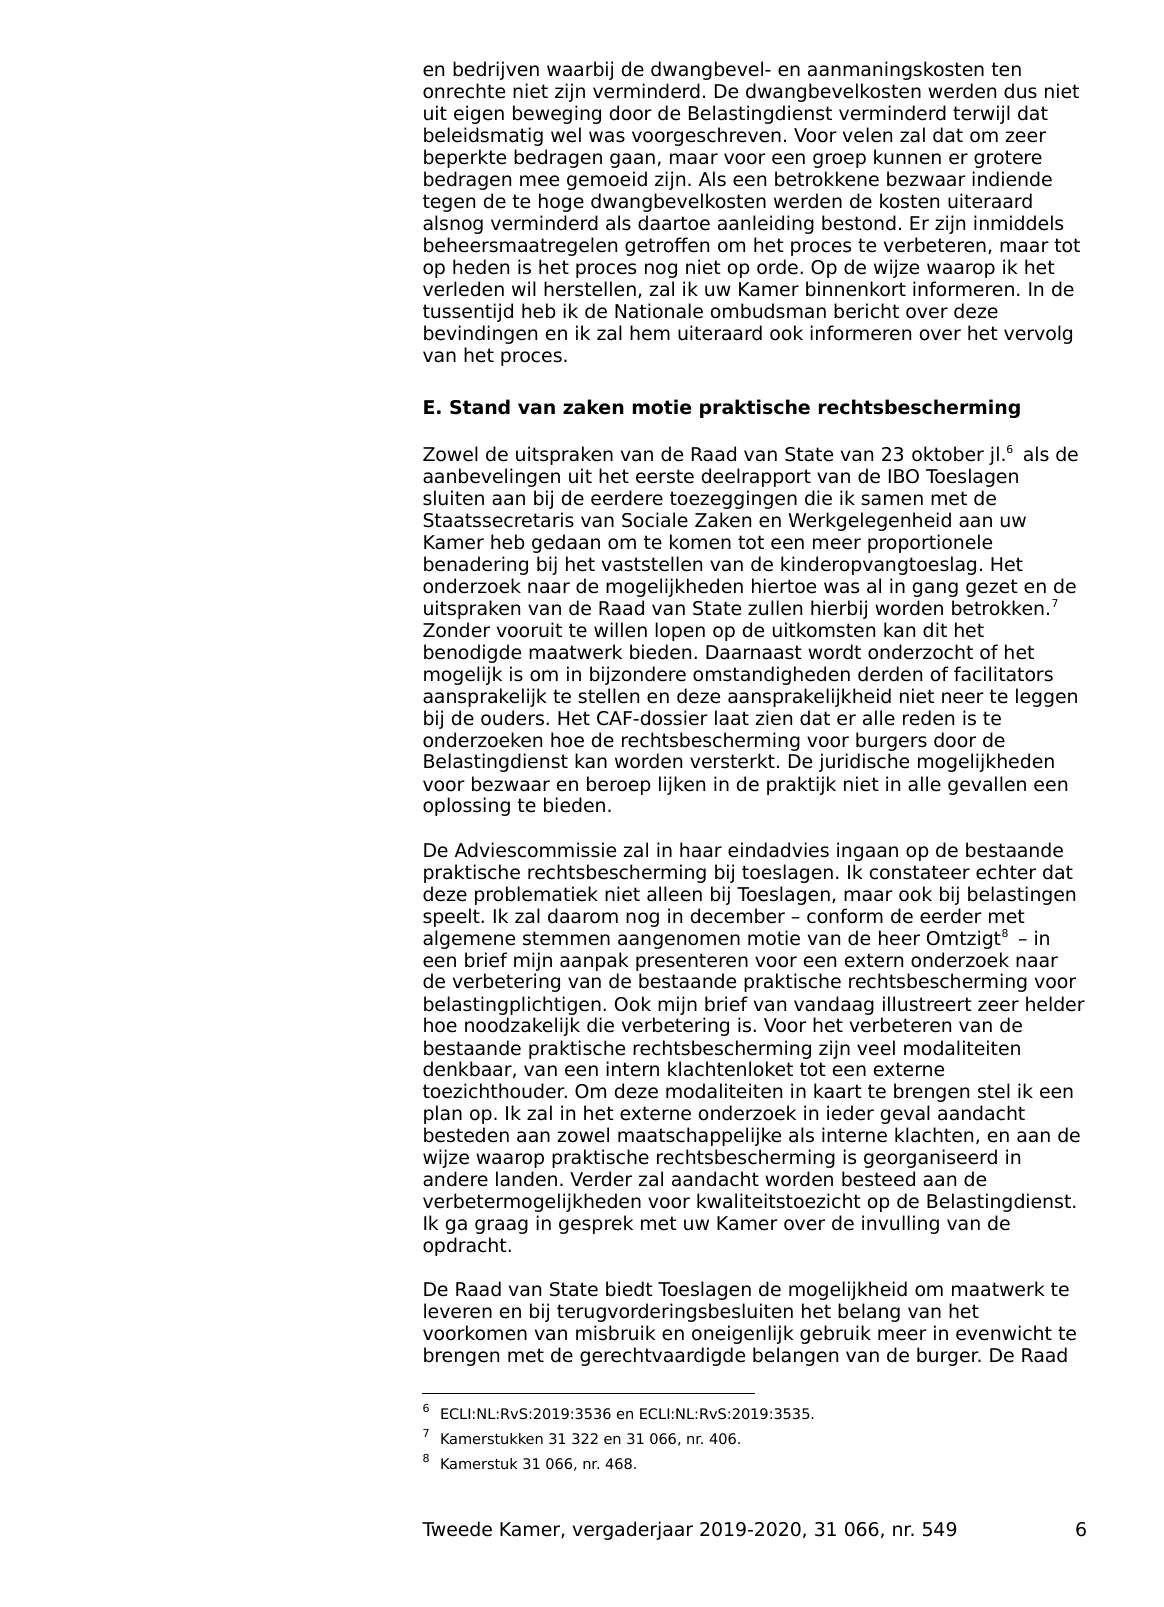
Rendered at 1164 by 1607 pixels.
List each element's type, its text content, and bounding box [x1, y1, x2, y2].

subtitle E. Stand van zaken motie praktische rechtsbescherming [422, 397, 1087, 419]
text en bedrijven waarbij de dwangbevel- en aanmaningskosten ten onrechte niet zijn verminderd. De dwangbevelkosten werden dus niet uit eigen beweging door de Belastingdienst verminderd terwijl dat beleidsmatig wel was voorgeschreven. Voor velen zal dat om zeer beperkte bedragen gaan, maar voor een groep kunnen er grotere bedragen mee gemoeid zijn. Als een betrokkene bezwaar indiende tegen de te hoge dwangbevelkosten werden de kosten uiteraard alsnog verminderd als daartoe aanleiding bestond. Er zijn inmiddels beheersmaatregelen getroffen om het proces te verbeteren, maar tot op heden is het proces nog niet op orde. Op de wijze waarop ik het verleden wil herstellen, zal ik uw Kamer binnenkort informeren. In de tussentijd heb ik de Nationale ombudsman bericht over deze bevindingen en ik zal hem uiteraard ook informeren over het vervolg van het proces. [422, 59, 1087, 367]
text Kamerstukken 31 322 en 31 066, nr. 406. [422, 1427, 1087, 1449]
text ECLI:NL:RvS:2019:3536 en ECLI:NL:RvS:2019:3535. [422, 1402, 1087, 1424]
text Zowel de uitspraken van de Raad van State van 23 oktober jl. als de aanbevelingen uit het eerste deelrapport van de IBO Toeslagen sluiten aan bij de eerdere toezeggingen die ik samen met de Staatssecretaris van Sociale Zaken en Werkgelegenheid aan uw Kamer heb gedaan om te komen tot een meer proportionele benadering bij het vaststellen van de kinderopvangtoeslag. Het onderzoek naar de mogelijkheden hiertoe was al in gang gezet en de uitspraken van de Raad van State zullen hierbij worden betrokken. Zonder vooruit te willen lopen op de uitkomsten kan dit het benodigde maatwerk bieden. Daarnaast wordt onderzocht of het mogelijk is om in bijzondere omstandigheden derden of facilitators aansprakelijk te stellen en deze aansprakelijkheid niet neer te leggen bij de ouders. Het CAF-dossier laat zien dat er alle reden is te onderzoeken hoe de rechtsbescherming voor burgers door de Belastingdienst kan worden versterkt. De juridische mogelijkheden voor bezwaar en beroep lijken in de praktijk niet in alle gevallen een oplossing te bieden. [422, 444, 1087, 817]
text De Adviescommissie zal in haar eindadvies ingaan op de bestaande praktische rechtsbescherming bij toeslagen. Ik constateer echter dat deze problematiek niet alleen bij Toeslagen, maar ook bij belastingen speelt. Ik zal daarom nog in december – conform de eerder met algemene stemmen aangenomen motie van de heer Omtzigt – in een brief mijn aanpak presenteren voor een extern onderzoek naar de verbetering van de bestaande praktische rechtsbescherming voor belastingplichtigen. Ook mijn brief van vandaag illustreert zeer helder hoe noodzakelijk die verbetering is. Voor het verbeteren van de bestaande praktische rechtsbescherming zijn veel modaliteiten denkbaar, van een intern klachtenloket tot een externe toezichthouder. Om deze modaliteiten in kaart te brengen stel ik een plan op. Ik zal in het externe onderzoek in ieder geval aandacht besteden aan zowel maatschappelijke als interne klachten, en aan de wijze waarop praktische rechtsbescherming is georganiseerd in andere landen. Verder zal aandacht worden besteed aan de verbetermogelijkheden voor kwaliteitstoezicht op de Belastingdienst. Ik ga graag in gesprek met uw Kamer over de invulling van de opdracht. [422, 839, 1087, 1257]
text De Raad van State biedt Toeslagen de mogelijkheid om maatwerk te leveren en bij terugvorderingsbesluiten het belang van het voorkomen van misbruik en oneigenlijk gebruik meer in evenwicht te brengen met de gerechtvaardigde belangen van de burger. De Raad [422, 1279, 1087, 1367]
text Kamerstuk 31 066, nr. 468. [422, 1452, 1087, 1474]
